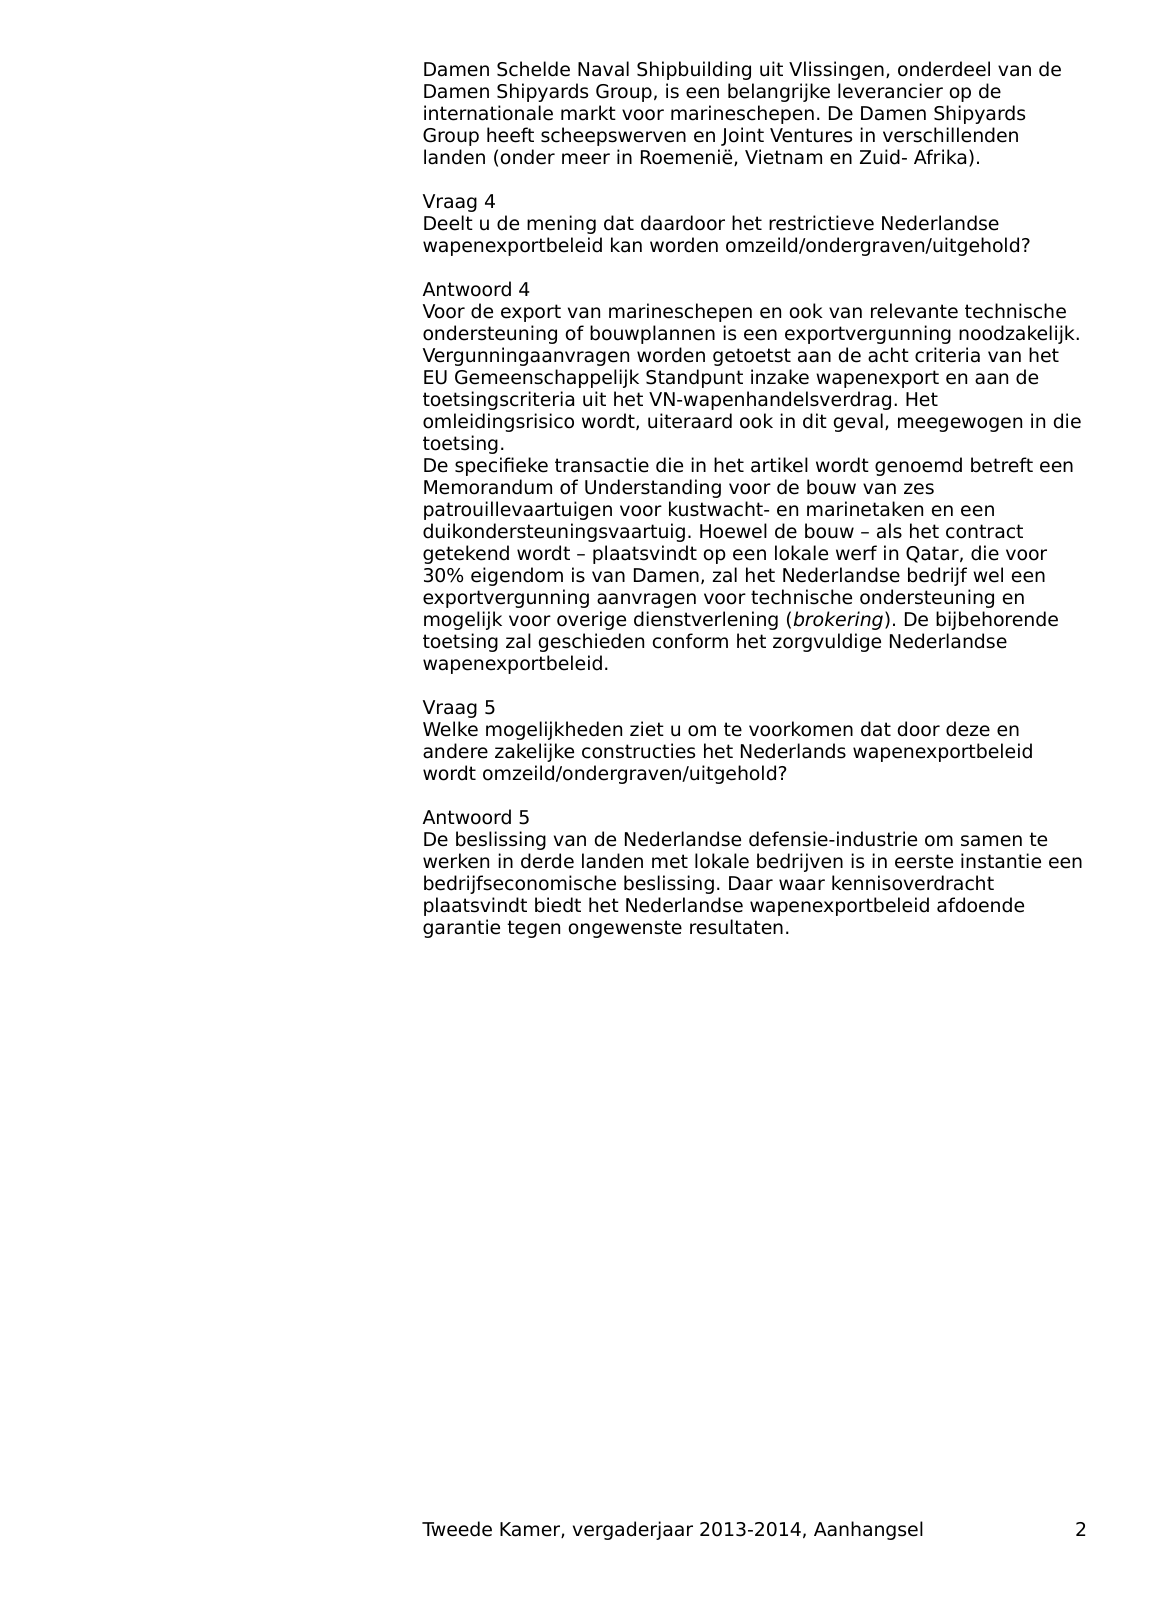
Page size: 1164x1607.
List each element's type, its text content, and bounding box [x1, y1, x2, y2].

text Antwoord 4 [422, 279, 1087, 301]
text Deelt u de mening dat daardoor het restrictieve Nederlandse wapenexportbeleid kan worden omzeild/ondergraven/uitgehold? [422, 213, 1087, 257]
text Welke mogelijkheden ziet u om te voorkomen dat door deze en andere zakelijke constructies het Nederlands wapenexportbeleid wordt omzeild/ondergraven/uitgehold? [422, 719, 1087, 785]
text Voor de export van marineschepen en ook van relevante technische ondersteuning of bouwplannen is een exportvergunning noodzakelijk. Vergunningaanvragen worden getoetst aan de acht criteria van het EU Gemeenschappelijk Standpunt inzake wapenexport en aan de toetsingscriteria uit het VN-wapenhandelsverdrag. Het omleidingsrisico wordt, uiteraard ook in dit geval, meegewogen in die toetsing. [422, 301, 1087, 455]
text Antwoord 5 [422, 807, 1087, 829]
text Vraag 5 [422, 697, 1087, 719]
text De beslissing van de Nederlandse defensie-industrie om samen te werken in derde landen met lokale bedrijven is in eerste instantie een bedrijfseconomische beslissing. Daar waar kennisoverdracht plaatsvindt biedt het Nederlandse wapenexportbeleid afdoende garantie tegen ongewenste resultaten. [422, 829, 1087, 939]
text De specifieke transactie die in het artikel wordt genoemd betreft een Memorandum of Understanding voor de bouw van zes patrouillevaartuigen voor kustwacht- en marinetaken en een duikondersteuningsvaartuig. Hoewel de bouw – als het contract getekend wordt – plaatsvindt op een lokale werf in Qatar, die voor 30% eigendom is van Damen, zal het Nederlandse bedrijf wel een exportvergunning aanvragen voor technische ondersteuning en mogelijk voor overige dienstverlening (brokering). De bijbehorende toetsing zal geschieden conform het zorgvuldige Nederlandse wapenexportbeleid. [422, 455, 1087, 675]
text Damen Schelde Naval Shipbuilding uit Vlissingen, onderdeel van de Damen Shipyards Group, is een belangrijke leverancier op de internationale markt voor marineschepen. De Damen Shipyards Group heeft scheepswerven en Joint Ventures in verschillenden landen (onder meer in Roemenië, Vietnam en Zuid- Afrika). [422, 59, 1087, 169]
text Vraag 4 [422, 191, 1087, 213]
